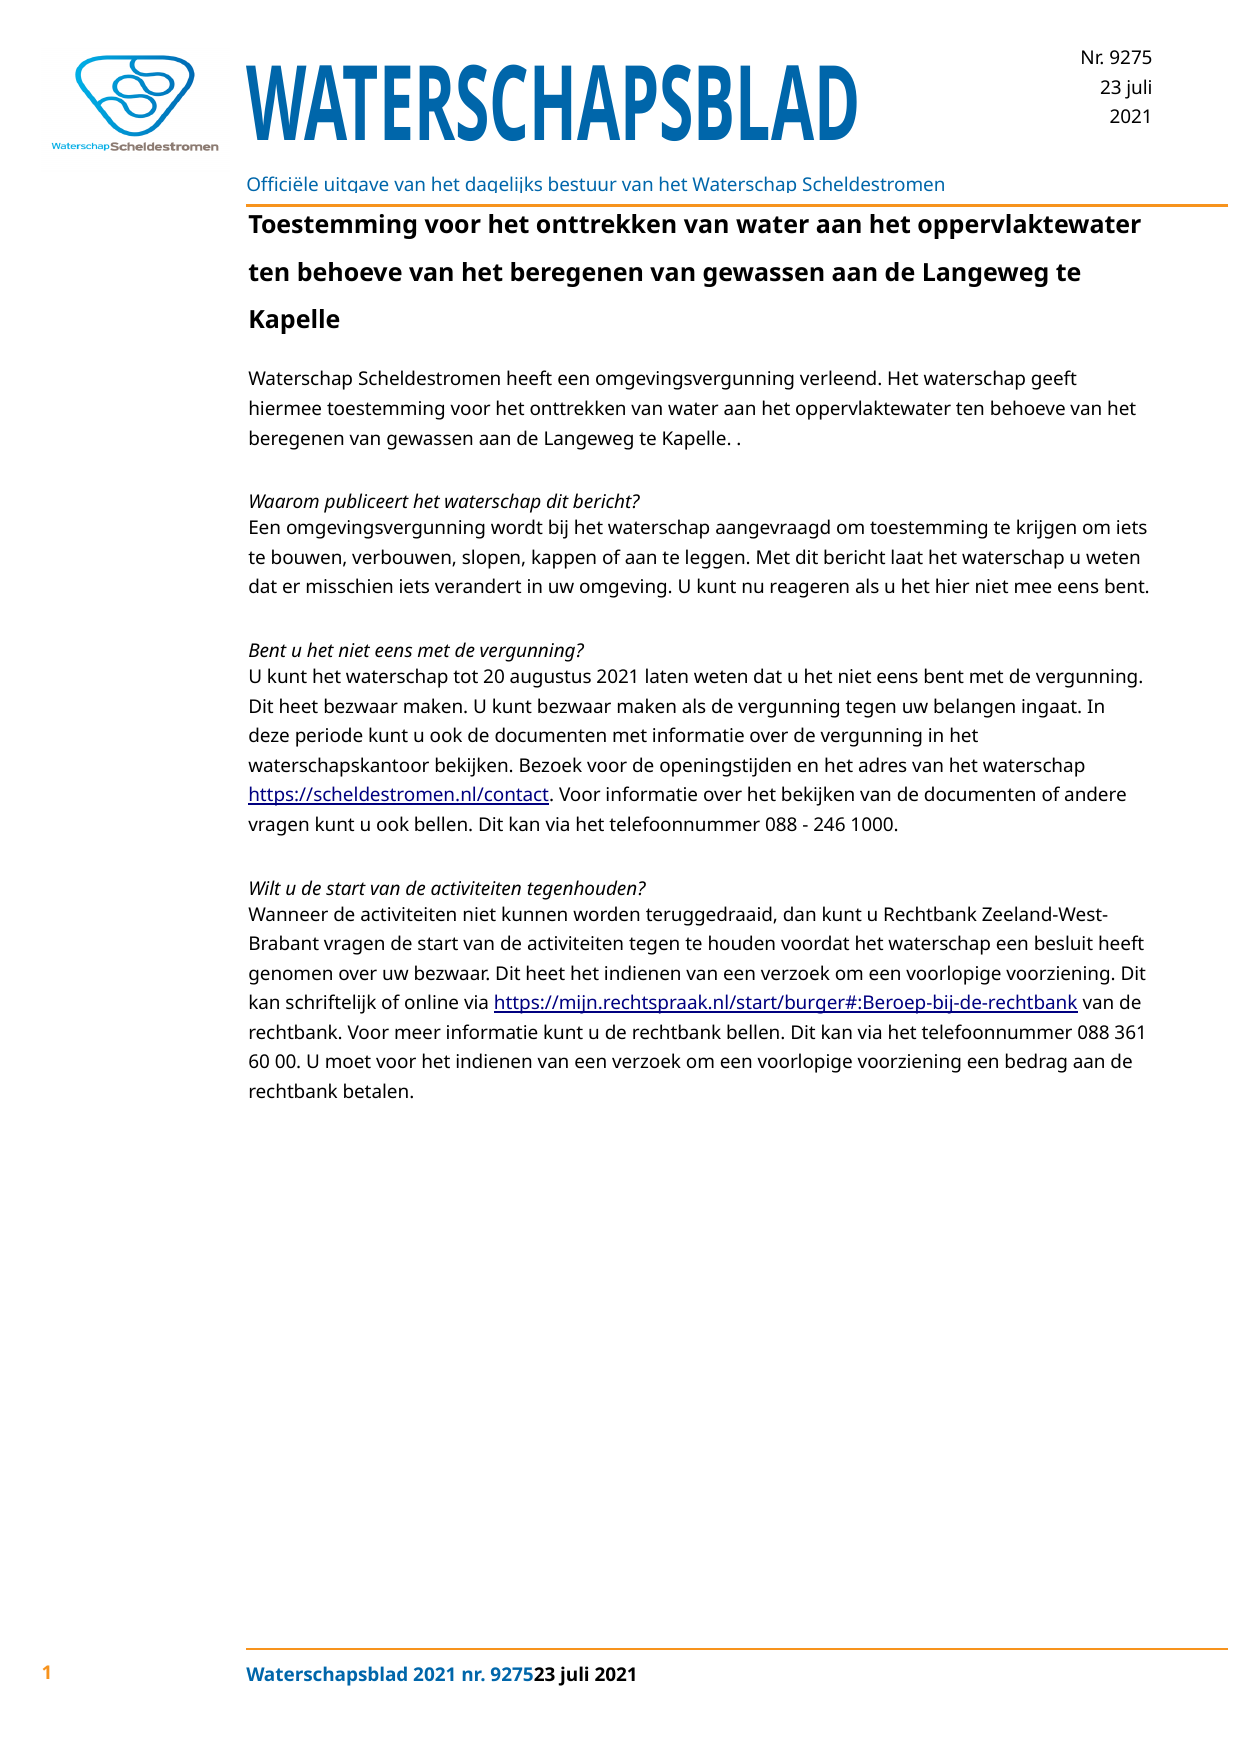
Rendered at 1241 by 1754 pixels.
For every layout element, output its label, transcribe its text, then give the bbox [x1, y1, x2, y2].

text Waterschap Scheldestromen heeft een omgevingsvergunning verleend. Het waterschap geeft hiermee toestemming voor het onttrekken van water aan het oppervlaktewater ten behoeve van het beregenen van gewassen aan de Langeweg te Kapelle. . [248, 366, 1152, 450]
text Wanneer de activiteiten niet kunnen worden teruggedraaid, dan kunt u Rechtbank Zeeland-West-Brabant vragen de start van de activiteiten tegen te houden voordat het waterschap een besluit heeft genomen over uw bezwaar. Dit heet het indienen van een verzoek om een voorlopige voorziening. Dit kan schriftelijk of online via https://mijn.rechtspraak.nl/start/burger#:Beroep-bij-de-rechtbank van de rechtbank. Voor meer informatie kunt u de rechtbank bellen. Dit kan via het telefoonnummer 088 361 60 00. U moet voor het indienen van een verzoek om een voorlopige voorziening een bedrag aan de rechtbank betalen. [248, 901, 1152, 1104]
text Waarom publiceert het waterschap dit bericht? [248, 489, 1152, 514]
text U kunt het waterschap tot 20 augustus 2021 laten weten dat u het niet eens bent met de vergunning. Dit heet bezwaar maken. U kunt bezwaar maken als de vergunning tegen uw belangen ingaat. In deze periode kunt u ook de documenten met informatie over de vergunning in het waterschapskantoor bekijken. Bezoek voor de openingstijden en het adres van het waterschap https://scheldestromen.nl/contact. Voor informatie over het bekijken van de documenten of andere vragen kunt u ook bellen. Dit kan via het telefoonnummer 088 - 246 1000. [248, 663, 1152, 837]
text Bent u het niet eens met de vergunning? [248, 637, 1152, 663]
text Wilt u de start van de activiteiten tegenhouden? [248, 875, 1152, 901]
text Toestemming voor het onttrekken van water aan het oppervlaktewater ten behoeve van het beregenen van gewassen aan de Langeweg te Kapelle [248, 207, 1152, 336]
text Een omgevingsvergunning wordt bij het waterschap aangevraagd om toestemming te krijgen om iets te bouwen, verbouwen, slopen, kappen of aan te leggen. Met dit bericht laat het waterschap u weten dat er misschien iets verandert in uw omgeving. U kunt nu reageren als u het hier niet mee eens bent. [248, 514, 1152, 599]
picture [41, 47, 231, 172]
